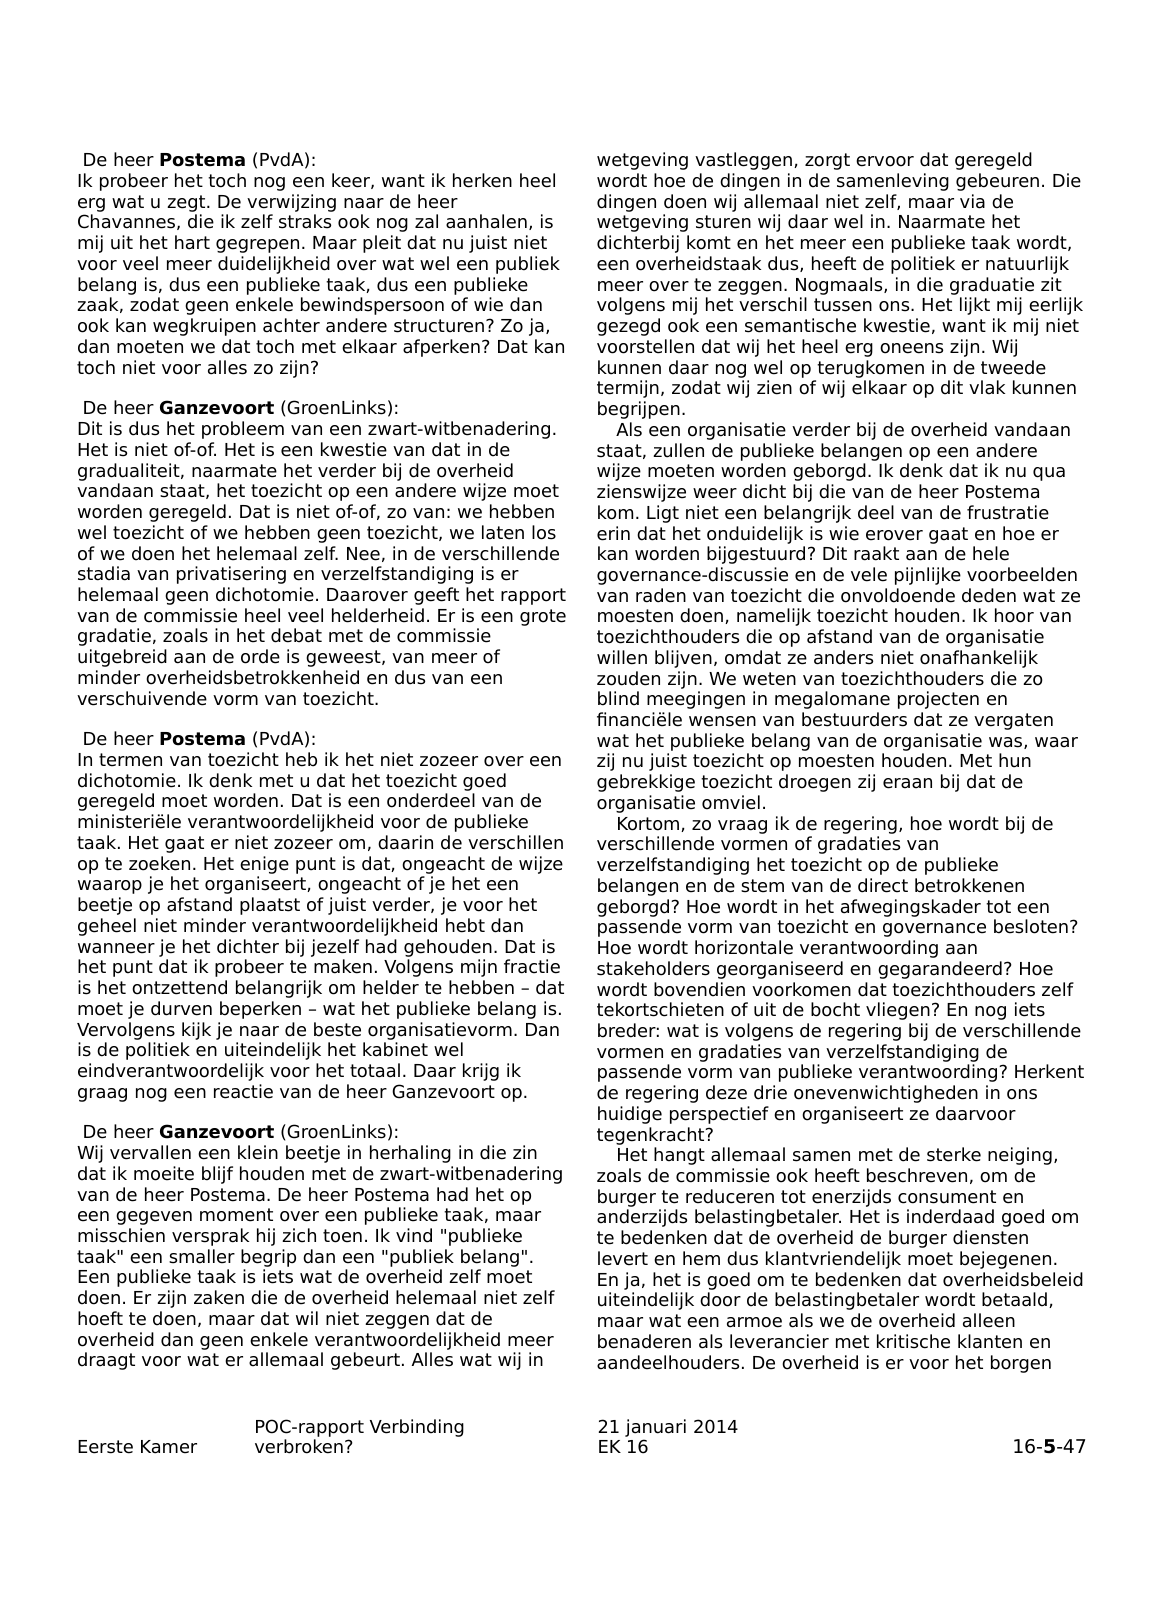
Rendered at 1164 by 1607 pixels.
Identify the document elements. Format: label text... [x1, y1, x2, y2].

text De heer Postema (PvdA): [77, 729, 567, 750]
text Ik probeer het toch nog een keer, want ik herken heel erg wat u zegt. De verwijzing naar de heer Chavannes, die ik zelf straks ook nog zal aanhalen, is mij uit het hart gegrepen. Maar pleit dat nu juist niet voor veel meer duidelijkheid over wat wel een publiek belang is, dus een publieke taak, dus een publieke zaak, zodat geen enkele bewindspersoon of wie dan ook kan wegkruipen achter andere structuren? Zo ja, dan moeten we dat toch met elkaar afperken? Dat kan toch niet voor alles zo zijn? [77, 171, 567, 378]
text Als een organisatie verder bij de overheid vandaan staat, zullen de publieke belangen op een andere wijze moeten worden geborgd. Ik denk dat ik nu qua zienswijze weer dicht bij die van de heer Postema kom. Ligt niet een belangrijk deel van de frustratie erin dat het onduidelijk is wie erover gaat en hoe er kan worden bijgestuurd? Dit raakt aan de hele governance-discussie en de vele pijnlijke voorbeelden van raden van toezicht die onvoldoende deden wat ze moesten doen, namelijk toezicht houden. Ik hoor van toezichthouders die op afstand van de organisatie willen blijven, omdat ze anders niet onafhankelijk zouden zijn. We weten van toezichthouders die zo blind meegingen in megalomane projecten en financiële wensen van bestuurders dat ze vergaten wat het publieke belang van de organisatie was, waar zij nu juist toezicht op moesten houden. Met hun gebrekkige toezicht droegen zij eraan bij dat de organisatie omviel. [596, 420, 1087, 813]
text wetgeving vastleggen, zorgt ervoor dat geregeld wordt hoe de dingen in de samenleving gebeuren. Die dingen doen wij allemaal niet zelf, maar via de wetgeving sturen wij daar wel in. Naarmate het dichterbij komt en het meer een publieke taak wordt, een overheidstaak dus, heeft de politiek er natuurlijk meer over te zeggen. Nogmaals, in die graduatie zit volgens mij het verschil tussen ons. Het lijkt mij eerlijk gezegd ook een semantische kwestie, want ik mij niet voorstellen dat wij het heel erg oneens zijn. Wij kunnen daar nog wel op terugkomen in de tweede termijn, zodat wij zien of wij elkaar op dit vlak kunnen begrijpen. [596, 150, 1087, 420]
text Wij vervallen een klein beetje in herhaling in die zin dat ik moeite blijf houden met de zwart-witbenadering van de heer Postema. De heer Postema had het op een gegeven moment over een publieke taak, maar misschien versprak hij zich toen. Ik vind "publieke taak" een smaller begrip dan een "publiek belang". Een publieke taak is iets wat de overheid zelf moet doen. Er zijn zaken die de overheid helemaal niet zelf hoeft te doen, maar dat wil niet zeggen dat de overheid dan geen enkele verantwoordelijkheid meer draagt voor wat er allemaal gebeurt. Alles wat wij in [77, 1143, 567, 1371]
text In termen van toezicht heb ik het niet zozeer over een dichotomie. Ik denk met u dat het toezicht goed geregeld moet worden. Dat is een onderdeel van de ministeriële verantwoordelijkheid voor de publieke taak. Het gaat er niet zozeer om, daarin de verschillen op te zoeken. Het enige punt is dat, ongeacht de wijze waarop je het organiseert, ongeacht of je het een beetje op afstand plaatst of juist verder, je voor het geheel niet minder verantwoordelijkheid hebt dan wanneer je het dichter bij jezelf had gehouden. Dat is het punt dat ik probeer te maken. Volgens mijn fractie is het ontzettend belangrijk om helder te hebben – dat moet je durven beperken – wat het publieke belang is. Vervolgens kijk je naar de beste organisatievorm. Dan is de politiek en uiteindelijk het kabinet wel eindverantwoordelijk voor het totaal. Daar krijg ik graag nog een reactie van de heer Ganzevoort op. [77, 750, 567, 1102]
text De heer Ganzevoort (GroenLinks): [77, 398, 567, 419]
text Het hangt allemaal samen met de sterke neiging, zoals de commissie ook heeft beschreven, om de burger te reduceren tot enerzijds consument en anderzijds belastingbetaler. Het is inderdaad goed om te bedenken dat de overheid de burger diensten levert en hem dus klantvriendelijk moet bejegenen. En ja, het is goed om te bedenken dat overheidsbeleid uiteindelijk door de belastingbetaler wordt betaald, maar wat een armoe als we de overheid alleen benaderen als leverancier met kritische klanten en aandeelhouders. De overheid is er voor het borgen [596, 1145, 1087, 1373]
text Dit is dus het probleem van een zwart-witbenadering. Het is niet of-of. Het is een kwestie van dat in de gradualiteit, naarmate het verder bij de overheid vandaan staat, het toezicht op een andere wijze moet worden geregeld. Dat is niet of-of, zo van: we hebben wel toezicht of we hebben geen toezicht, we laten los of we doen het helemaal zelf. Nee, in de verschillende stadia van privatisering en verzelfstandiging is er helemaal geen dichotomie. Daarover geeft het rapport van de commissie heel veel helderheid. Er is een grote gradatie, zoals in het debat met de commissie uitgebreid aan de orde is geweest, van meer of minder overheidsbetrokkenheid en dus van een verschuivende vorm van toezicht. [77, 419, 567, 709]
text Kortom, zo vraag ik de regering, hoe wordt bij de verschillende vormen of gradaties van verzelfstandiging het toezicht op de publieke belangen en de stem van de direct betrokkenen geborgd? Hoe wordt in het afwegingskader tot een passende vorm van toezicht en governance besloten? Hoe wordt horizontale verantwoording aan stakeholders georganiseerd en gegarandeerd? Hoe wordt bovendien voorkomen dat toezichthouders zelf tekortschieten of uit de bocht vliegen? En nog iets breder: wat is volgens de regering bij de verschillende vormen en gradaties van verzelfstandiging de passende vorm van publieke verantwoording? Herkent de regering deze drie onevenwichtigheden in ons huidige perspectief en organiseert ze daarvoor tegenkracht? [596, 813, 1087, 1145]
text De heer Ganzevoort (GroenLinks): [77, 1122, 567, 1143]
text De heer Postema (PvdA): [77, 150, 567, 171]
